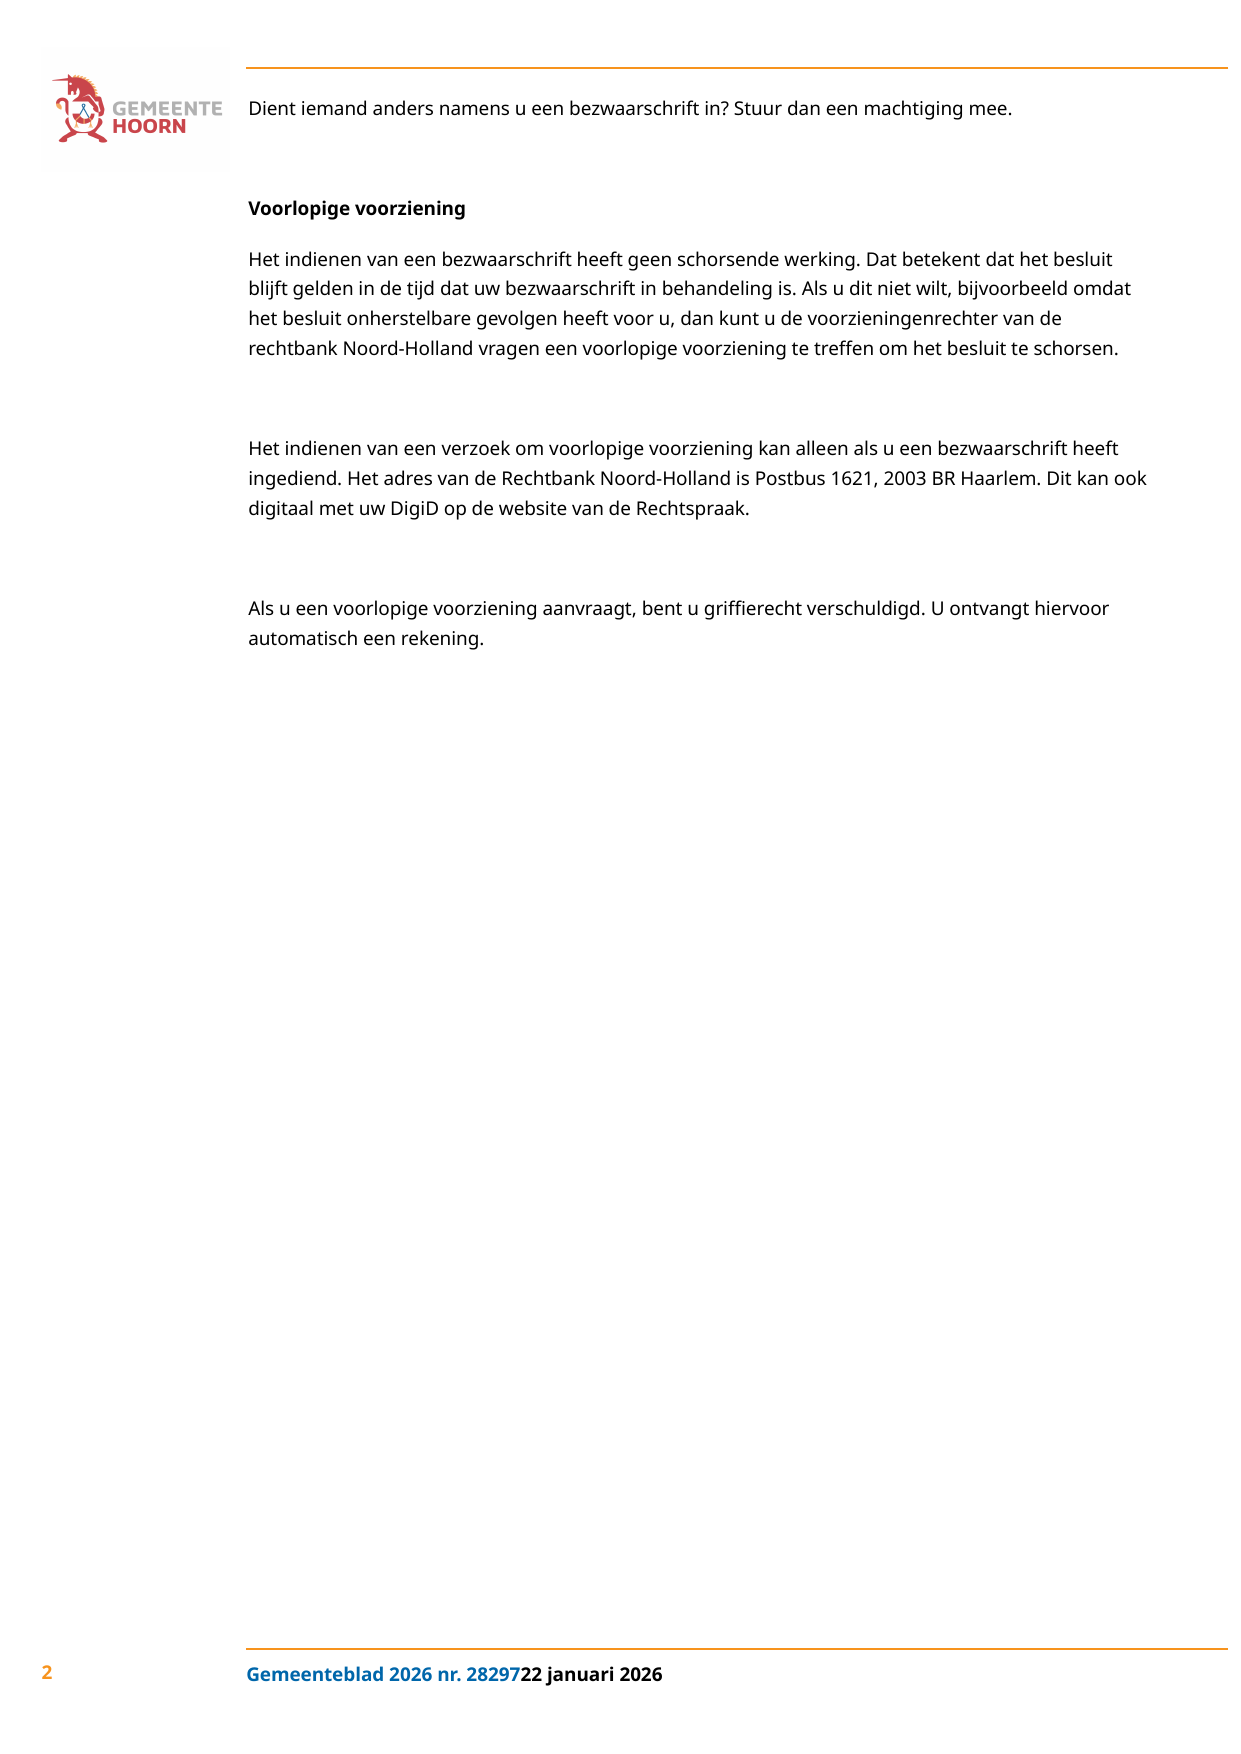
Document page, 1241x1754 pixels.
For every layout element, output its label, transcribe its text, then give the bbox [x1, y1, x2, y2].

text Het indienen van een bezwaarschrift heeft geen schorsende werking. Dat betekent dat het besluit blijft gelden in de tijd dat uw bezwaarschrift in behandeling is. Als u dit niet wilt, bijvoorbeeld omdat het besluit onherstelbare gevolgen heeft voor u, dan kunt u de voorzieningenrechter van de rechtbank Noord-Holland vragen een voorlopige voorziening te treffen om het besluit te schorsen. [248, 246, 1152, 361]
text Het indienen van een verzoek om voorlopige voorziening kan alleen als u een bezwaarschrift heeft ingediend. Het adres van de Rechtbank Noord-Holland is Postbus 1621, 2003 BR Haarlem. Dit kan ook digitaal met uw DigiD op de website van de Rechtspraak. [248, 436, 1152, 521]
picture [41, 47, 231, 172]
text Als u een voorlopige voorziening aanvraagt, bent u griffierecht verschuldigd. U ontvangt hiervoor automatisch een rekening. [248, 596, 1152, 651]
text Voorlopige voorziening [248, 196, 1152, 221]
text Dient iemand anders namens u een bezwaarschrift in? Stuur dan een machtiging mee. [248, 95, 1152, 121]
